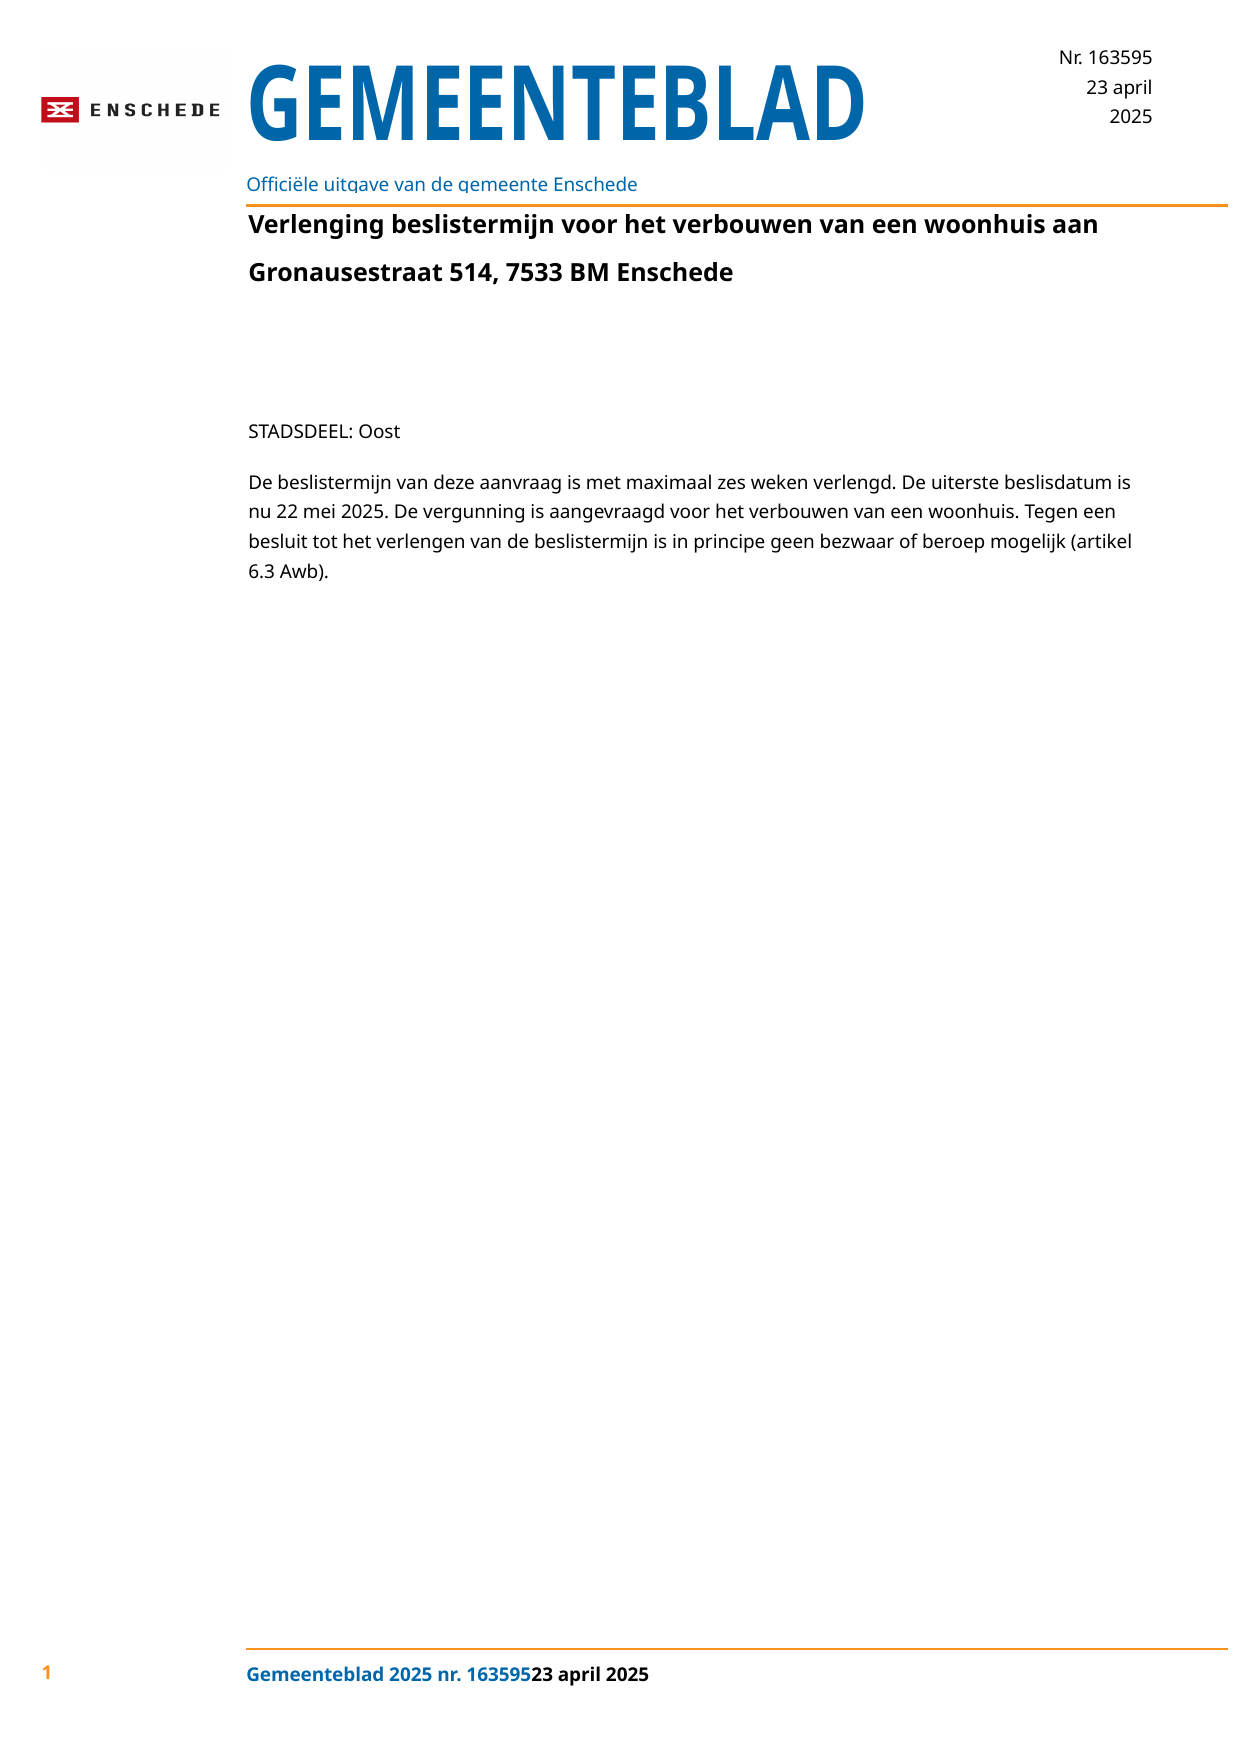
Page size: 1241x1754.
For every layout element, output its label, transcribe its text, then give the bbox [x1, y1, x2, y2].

text STADSDEEL: Oost [248, 419, 1152, 444]
text De beslistermijn van deze aanvraag is met maximaal zes weken verlengd. De uiterste beslisdatum is nu 22 mei 2025. De vergunning is aangevraagd voor het verbouwen van een woonhuis. Tegen een besluit tot het verlengen van de beslistermijn is in principe geen bezwaar of beroep mogelijk (artikel 6.3 Awb). [248, 469, 1152, 584]
picture [41, 47, 231, 172]
text Verlenging beslistermijn voor het verbouwen van een woonhuis aan Gronausestraat 514, 7533 BM Enschede [248, 207, 1152, 288]
